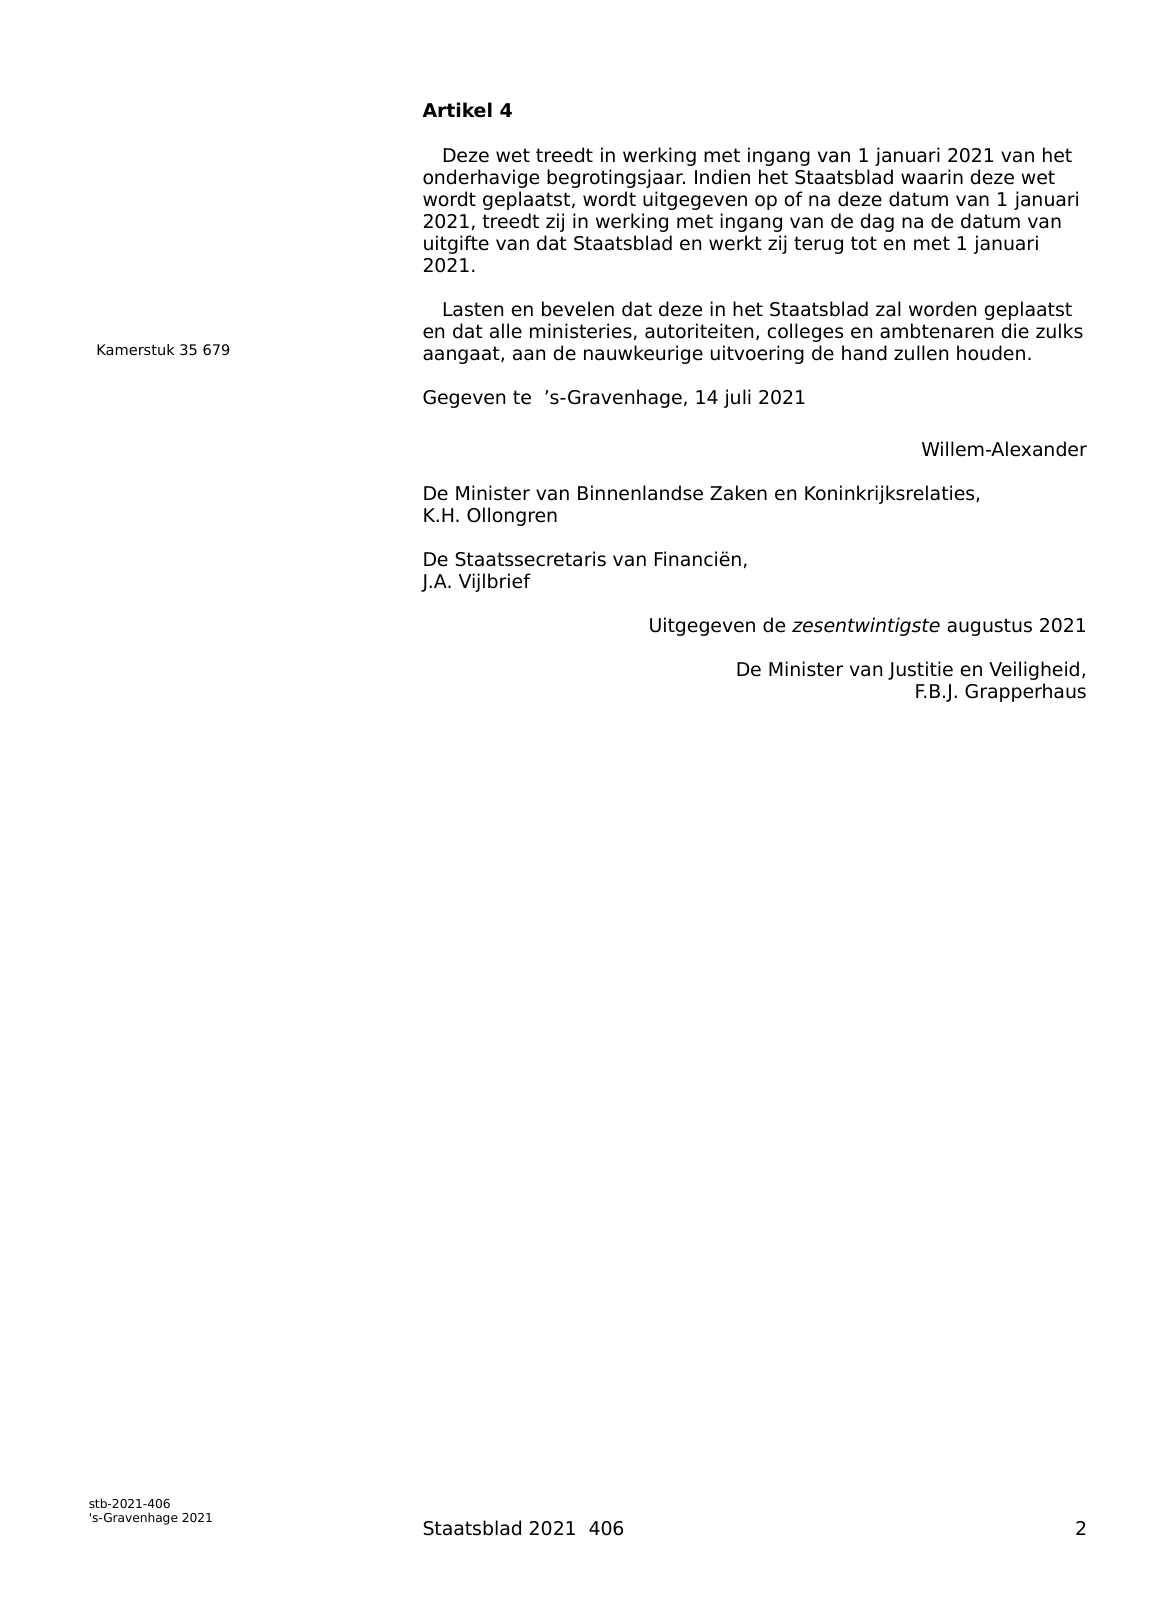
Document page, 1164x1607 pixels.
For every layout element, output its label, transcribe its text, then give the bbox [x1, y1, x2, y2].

text Kamerstuk 35 679 [77, 342, 396, 358]
text De Staatssecretaris van Financiën, J.A. Vijlbrief [422, 549, 1087, 593]
text 's-Gravenhage 2021 [88, 1511, 323, 1525]
text Gegeven te ’s-Gravenhage, 14 juli 2021 [422, 387, 1087, 409]
text Willem-Alexander [422, 439, 1087, 461]
subtitle Artikel 4 [422, 100, 1087, 122]
text stb-2021-406 [88, 1497, 323, 1511]
text De Minister van Justitie en Veiligheid, F.B.J. Grapperhaus [422, 659, 1087, 703]
text Lasten en bevelen dat deze in het Staatsblad zal worden geplaatst en dat alle ministeries, autoriteiten, colleges en ambtenaren die zulks aangaat, aan de nauwkeurige uitvoering de hand zullen houden. [422, 299, 1087, 364]
text De Minister van Binnenlandse Zaken en Koninkrijksrelaties, K.H. Ollongren [422, 483, 1087, 527]
text Uitgegeven de zesentwintigste augustus 2021 [422, 615, 1087, 637]
text Deze wet treedt in werking met ingang van 1 januari 2021 van het onderhavige begrotingsjaar. Indien het Staatsblad waarin deze wet wordt geplaatst, wordt uitgegeven op of na deze datum van 1 januari 2021, treedt zij in werking met ingang van de dag na de datum van uitgifte van dat Staatsblad en werkt zij terug tot en met 1 januari 2021. [422, 144, 1087, 276]
